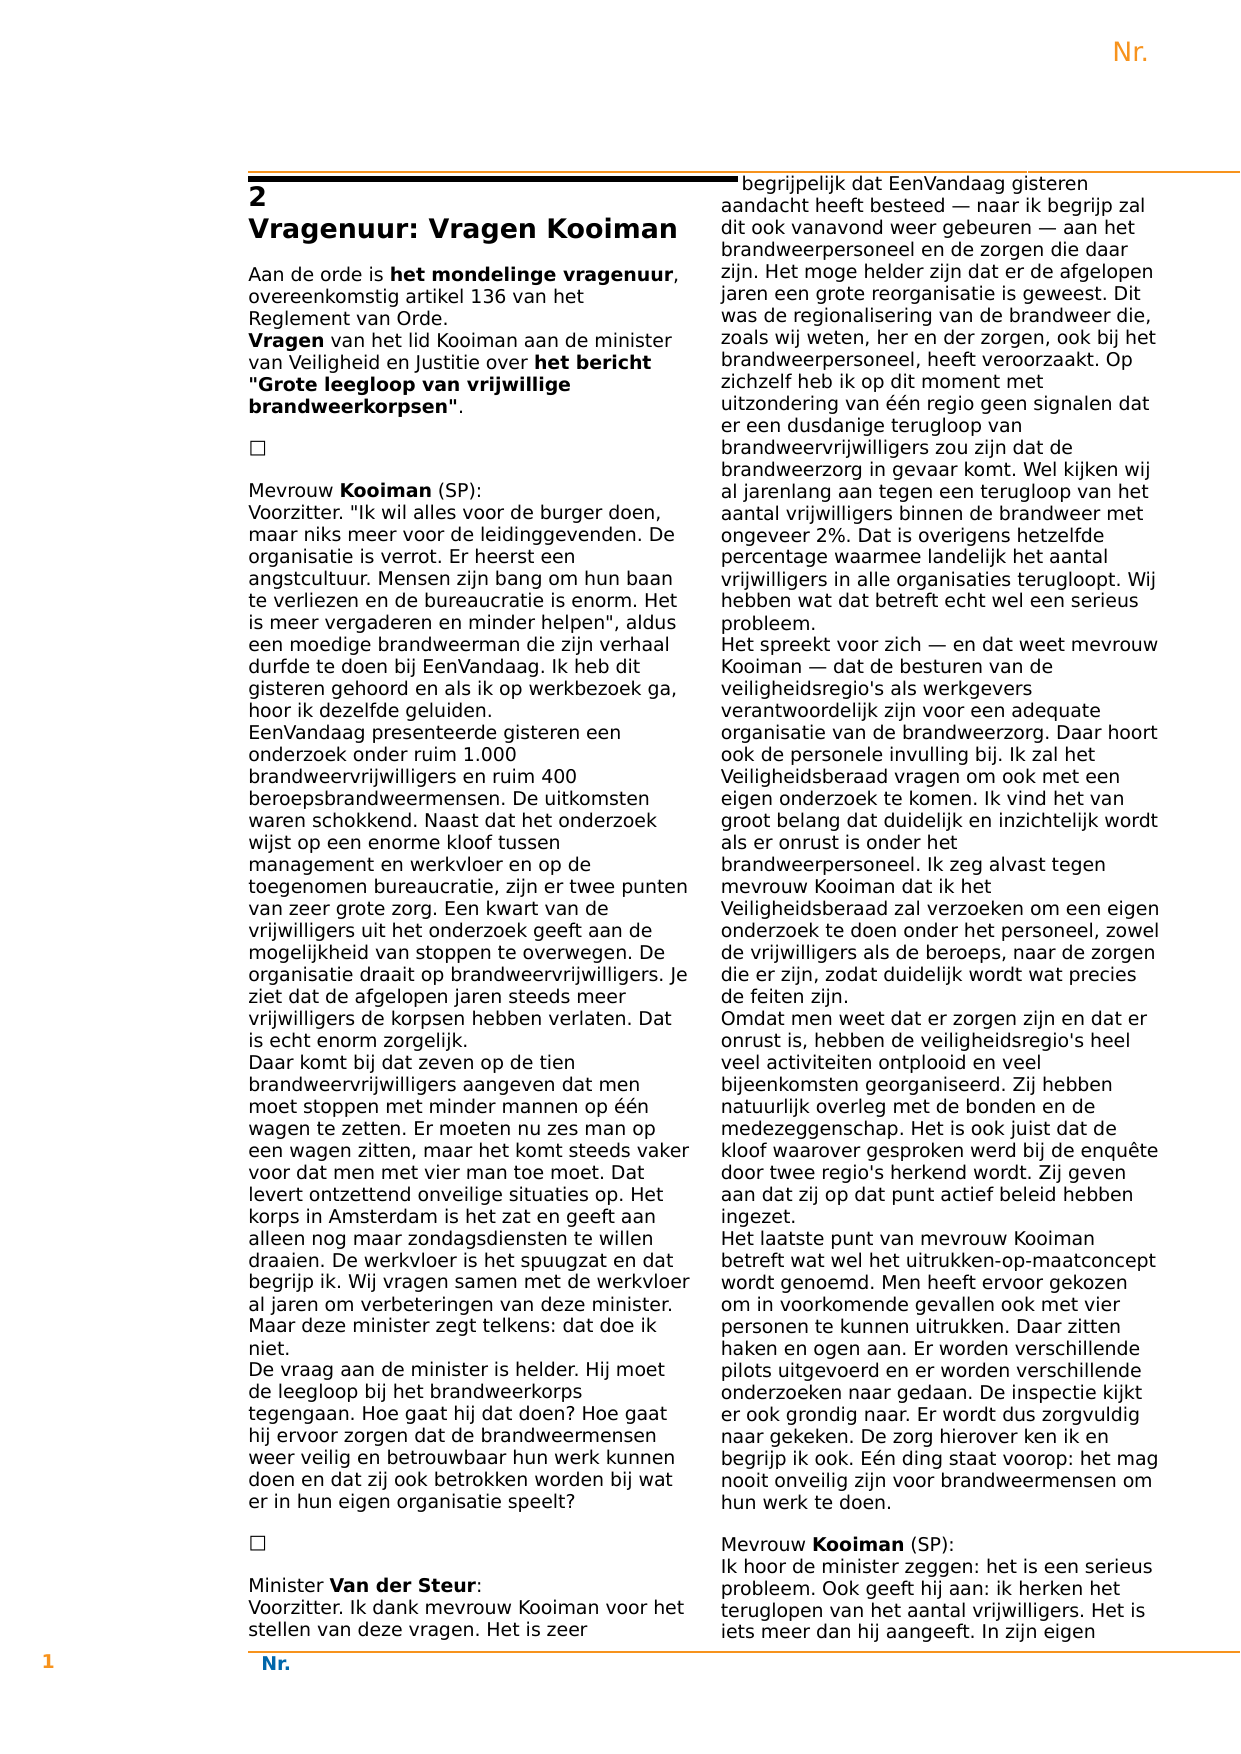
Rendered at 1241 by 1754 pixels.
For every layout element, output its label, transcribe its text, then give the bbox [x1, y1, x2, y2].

text Aan de orde is het mondelinge vragenuur, overeenkomstig artikel 136 van het Reglement van Orde. [248, 264, 691, 330]
text Voorzitter. "Ik wil alles voor de burger doen, maar niks meer voor de leidinggevenden. De organisatie is verrot. Er heerst een angstcultuur. Mensen zijn bang om hun baan te verliezen en de bureaucratie is enorm. Het is meer vergaderen en minder helpen", aldus een moedige brandweerman die zijn verhaal durfde te doen bij EenVandaag. Ik heb dit gisteren gehoord en als ik op werkbezoek ga, hoor ik dezelfde geluiden. [248, 502, 691, 722]
text De vraag aan de minister is helder. Hij moet de leegloop bij het brandweerkorps tegengaan. Hoe gaat hij dat doen? Hoe gaat hij ervoor zorgen dat de brandweermensen weer veilig en betrouwbaar hun werk kunnen doen en dat zij ook betrokken worden bij wat er in hun eigen organisatie speelt? [248, 1359, 691, 1513]
text Het laatste punt van mevrouw Kooiman betreft wat wel het uitrukken-op-maatconcept wordt genoemd. Men heeft ervoor gekozen om in voorkomende gevallen ook met vier personen te kunnen uitrukken. Daar zitten haken en ogen aan. Er worden verschillende pilots uitgevoerd en er worden verschillende onderzoeken naar gedaan. De inspectie kijkt er ook grondig naar. Er wordt dus zorgvuldig naar gekeken. De zorg hierover ken ik en begrijp ik ook. Eén ding staat voorop: het mag nooit onveilig zijn voor brandweermensen om hun werk te doen. [721, 1228, 1163, 1513]
text Minister Van der Steur: [248, 1575, 691, 1597]
text Het spreekt voor zich — en dat weet mevrouw Kooiman — dat de besturen van de veiligheidsregio's als werkgevers verantwoordelijk zijn voor een adequate organisatie van de brandweerzorg. Daar hoort ook de personele invulling bij. Ik zal het Veiligheidsberaad vragen om ook met een eigen onderzoek te komen. Ik vind het van groot belang dat duidelijk en inzichtelijk wordt als er onrust is onder het brandweerpersoneel. Ik zeg alvast tegen mevrouw Kooiman dat ik het Veiligheidsberaad zal verzoeken om een eigen onderzoek te doen onder het personeel, zowel de vrijwilligers als de beroeps, naar de zorgen die er zijn, zodat duidelijk wordt wat precies de feiten zijn. [721, 634, 1163, 1008]
title 2 Vragenuur: Vragen Kooiman [248, 182, 691, 244]
text Mevrouw Kooiman (SP): [248, 480, 691, 502]
text Ik hoor de minister zeggen: het is een serieus probleem. Ook geeft hij aan: ik herken het teruglopen van het aantal vrijwilligers. Het is iets meer dan hij aangeeft. In zijn eigen [721, 1556, 1163, 1643]
text begrijpelijk dat EenVandaag gisteren aandacht heeft besteed — naar ik begrijp zal dit ook vanavond weer gebeuren — aan het brandweerpersoneel en de zorgen die daar zijn. Het moge helder zijn dat er de afgelopen jaren een grote reorganisatie is geweest. Dit was de regionalisering van de brandweer die, zoals wij weten, her en der zorgen, ook bij het brandweerpersoneel, heeft veroorzaakt. Op zichzelf heb ik op dit moment met uitzondering van één regio geen signalen dat er een dusdanige terugloop van brandweervrijwilligers zou zijn dat de brandweerzorg in gevaar komt. Wel kijken wij al jarenlang aan tegen een terugloop van het aantal vrijwilligers binnen de brandweer met ongeveer 2%. Dat is overigens hetzelfde percentage waarmee landelijk het aantal vrijwilligers in alle organisaties terugloopt. Wij hebben wat dat betreft echt wel een serieus probleem. [721, 173, 1163, 634]
text Vragen van het lid Kooiman aan de minister van Veiligheid en Justitie over het bericht "Grote leegloop van vrijwillige brandweerkorpsen". [248, 330, 691, 418]
text Voorzitter. Ik dank mevrouw Kooiman voor het stellen van deze vragen. Het is zeer [248, 1597, 691, 1641]
text ⬜ [248, 1533, 691, 1555]
text ⬜ [248, 438, 691, 460]
text EenVandaag presenteerde gisteren een onderzoek onder ruim 1.000 brandweervrijwilligers en ruim 400 beroepsbrandweermensen. De uitkomsten waren schokkend. Naast dat het onderzoek wijst op een enorme kloof tussen management en werkvloer en op de toegenomen bureaucratie, zijn er twee punten van zeer grote zorg. Een kwart van de vrijwilligers uit het onderzoek geeft aan de mogelijkheid van stoppen te overwegen. De organisatie draait op brandweervrijwilligers. Je ziet dat de afgelopen jaren steeds meer vrijwilligers de korpsen hebben verlaten. Dat is echt enorm zorgelijk. [248, 722, 691, 1052]
text Mevrouw Kooiman (SP): [721, 1533, 1163, 1556]
text Omdat men weet dat er zorgen zijn en dat er onrust is, hebben de veiligheidsregio's heel veel activiteiten ontplooid en veel bijeenkomsten georganiseerd. Zij hebben natuurlijk overleg met de bonden en de medezeggenschap. Het is ook juist dat de kloof waarover gesproken werd bij de enquête door twee regio's herkend wordt. Zij geven aan dat zij op dat punt actief beleid hebben ingezet. [721, 1008, 1163, 1228]
text Daar komt bij dat zeven op de tien brandweervrijwilligers aangeven dat men moet stoppen met minder mannen op één wagen te zetten. Er moeten nu zes man op een wagen zitten, maar het komt steeds vaker voor dat men met vier man toe moet. Dat levert ontzettend onveilige situaties op. Het korps in Amsterdam is het zat en geeft aan alleen nog maar zondagsdiensten te willen draaien. De werkvloer is het spuugzat en dat begrijp ik. Wij vragen samen met de werkvloer al jaren om verbeteringen van deze minister. Maar deze minister zegt telkens: dat doe ik niet. [248, 1052, 691, 1359]
